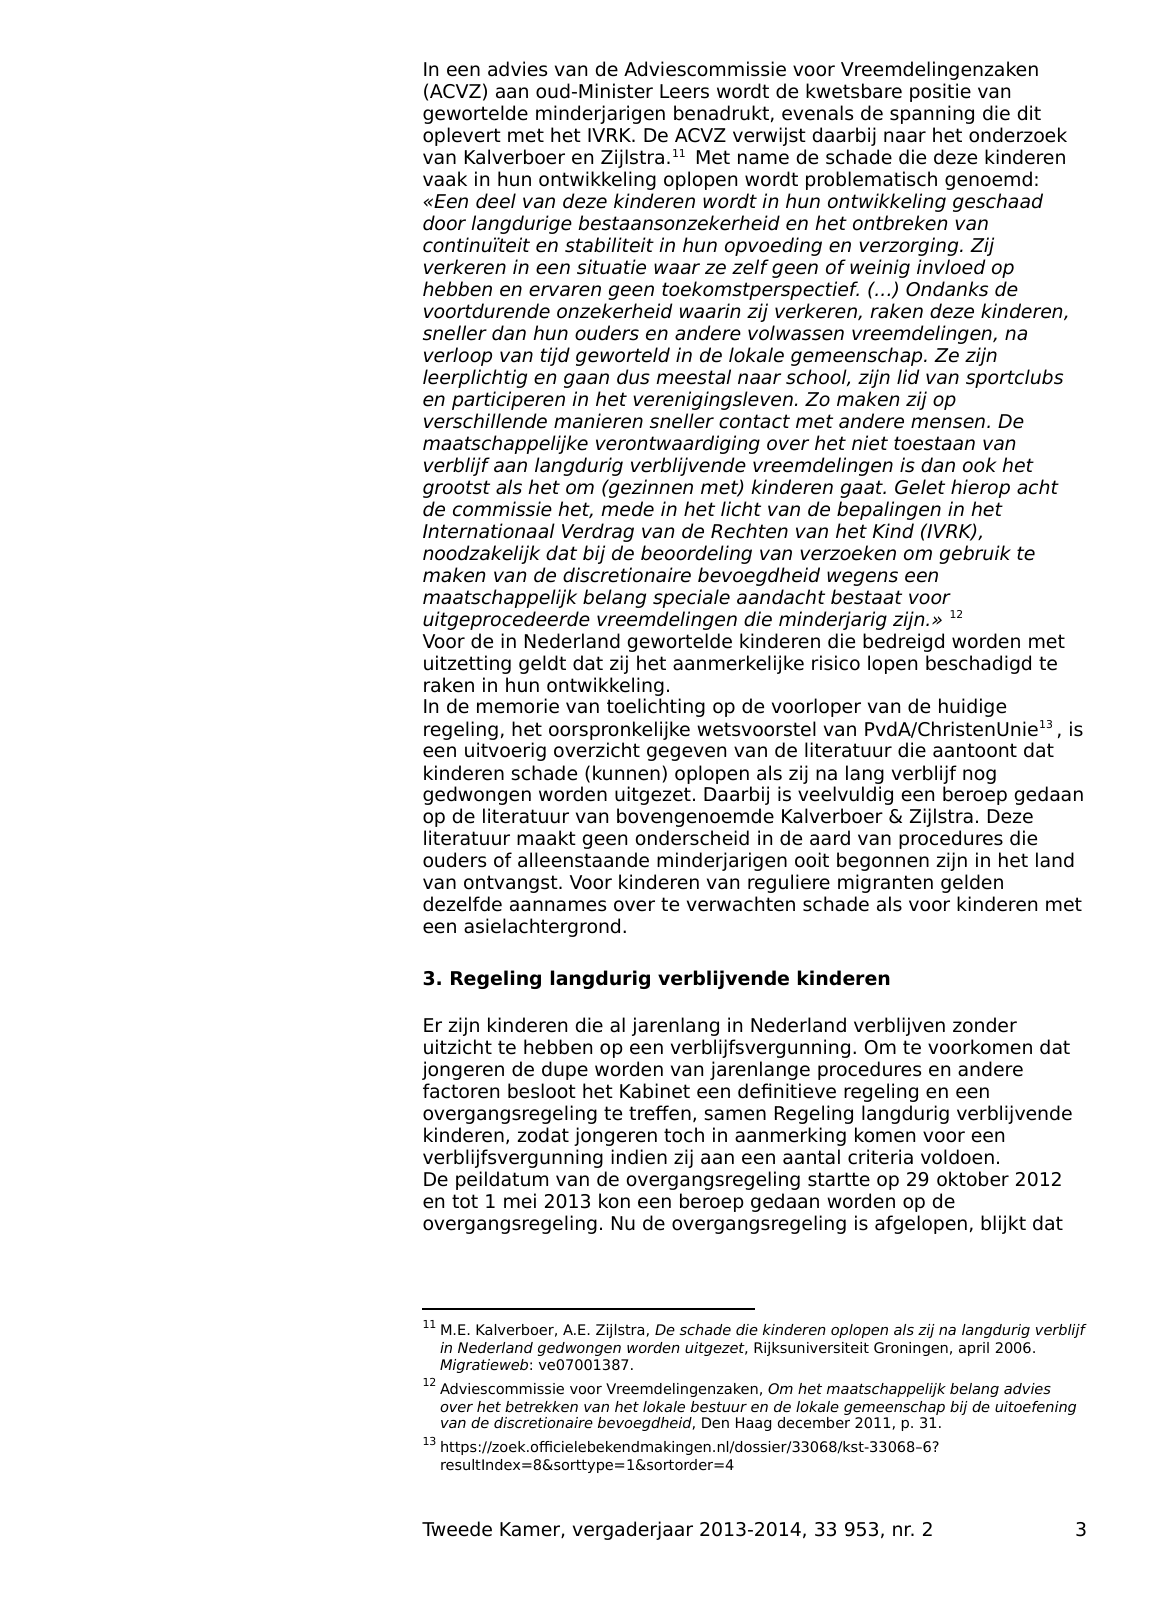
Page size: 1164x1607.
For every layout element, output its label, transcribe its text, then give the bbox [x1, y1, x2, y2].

text Adviescommissie voor Vreemdelingenzaken, Om het maatschappelijk belang advies over het betrekken van het lokale bestuur en de lokale gemeenschap bij de uitoefening van de discretionaire bevoegdheid, Den Haag december 2011, p. 31. [422, 1377, 1087, 1432]
text In een advies van de Adviescommissie voor Vreemdelingenzaken (ACVZ) aan oud-Minister Leers wordt de kwetsbare positie van gewortelde minderjarigen benadrukt, evenals de spanning die dit oplevert met het IVRK. De ACVZ verwijst daarbij naar het onderzoek van Kalverboer en Zijlstra. Met name de schade die deze kinderen vaak in hun ontwikkeling oplopen wordt problematisch genoemd: «Een deel van deze kinderen wordt in hun ontwikkeling geschaad door langdurige bestaansonzekerheid en het ontbreken van continuïteit en stabiliteit in hun opvoeding en verzorging. Zij verkeren in een situatie waar ze zelf geen of weinig invloed op hebben en ervaren geen toekomstperspectief. (...) Ondanks de voortdurende onzekerheid waarin zij verkeren, raken deze kinderen, sneller dan hun ouders en andere volwassen vreemdelingen, na verloop van tijd geworteld in de lokale gemeenschap. Ze zijn leerplichtig en gaan dus meestal naar school, zijn lid van sportclubs en participeren in het verenigingsleven. Zo maken zij op verschillende manieren sneller contact met andere mensen. De maatschappelijke verontwaardiging over het niet toestaan van verblijf aan langdurig verblijvende vreemdelingen is dan ook het grootst als het om (gezinnen met) kinderen gaat. Gelet hierop acht de commissie het, mede in het licht van de bepalingen in het Internationaal Verdrag van de Rechten van het Kind (IVRK), noodzakelijk dat bij de beoordeling van verzoeken om gebruik te maken van de discretionaire bevoegdheid wegens een maatschappelijk belang speciale aandacht bestaat voor uitgeprocedeerde vreemdelingen die minderjarig zijn.» [422, 59, 1087, 631]
text Er zijn kinderen die al jarenlang in Nederland verblijven zonder uitzicht te hebben op een verblijfsvergunning. Om te voorkomen dat jongeren de dupe worden van jarenlange procedures en andere factoren besloot het Kabinet een definitieve regeling en een overgangsregeling te treffen, samen Regeling langdurig verblijvende kinderen, zodat jongeren toch in aanmerking komen voor een verblijfsvergunning indien zij aan een aantal criteria voldoen. [422, 1015, 1087, 1169]
subtitle 3. Regeling langdurig verblijvende kinderen [422, 968, 1087, 990]
text Voor de in Nederland gewortelde kinderen die bedreigd worden met uitzetting geldt dat zij het aanmerkelijke risico lopen beschadigd te raken in hun ontwikkeling. [422, 631, 1087, 696]
text M.E. Kalverboer, A.E. Zijlstra, De schade die kinderen oplopen als zij na langdurig verblijf in Nederland gedwongen worden uitgezet, Rijksuniversiteit Groningen, april 2006. Migratieweb: ve07001387. [422, 1318, 1087, 1374]
text De peildatum van de overgangsregeling startte op 29 oktober 2012 en tot 1 mei 2013 kon een beroep gedaan worden op de overgangsregeling. Nu de overgangsregeling is afgelopen, blijkt dat [422, 1169, 1087, 1235]
text https://zoek.officielebekendmakingen.nl/dossier/33068/kst-33068–6?resultIndex=8&sorttype=1&sortorder=4 [422, 1435, 1087, 1474]
text In de memorie van toelichting op de voorloper van de huidige regeling, het oorspronkelijke wetsvoorstel van PvdA/ChristenUnie, is een uitvoerig overzicht gegeven van de literatuur die aantoont dat kinderen schade (kunnen) oplopen als zij na lang verblijf nog gedwongen worden uitgezet. Daarbij is veelvuldig een beroep gedaan op de literatuur van bovengenoemde Kalverboer & Zijlstra. Deze literatuur maakt geen onderscheid in de aard van procedures die ouders of alleenstaande minderjarigen ooit begonnen zijn in het land van ontvangst. Voor kinderen van reguliere migranten gelden dezelfde aannames over te verwachten schade als voor kinderen met een asielachtergrond. [422, 696, 1087, 938]
